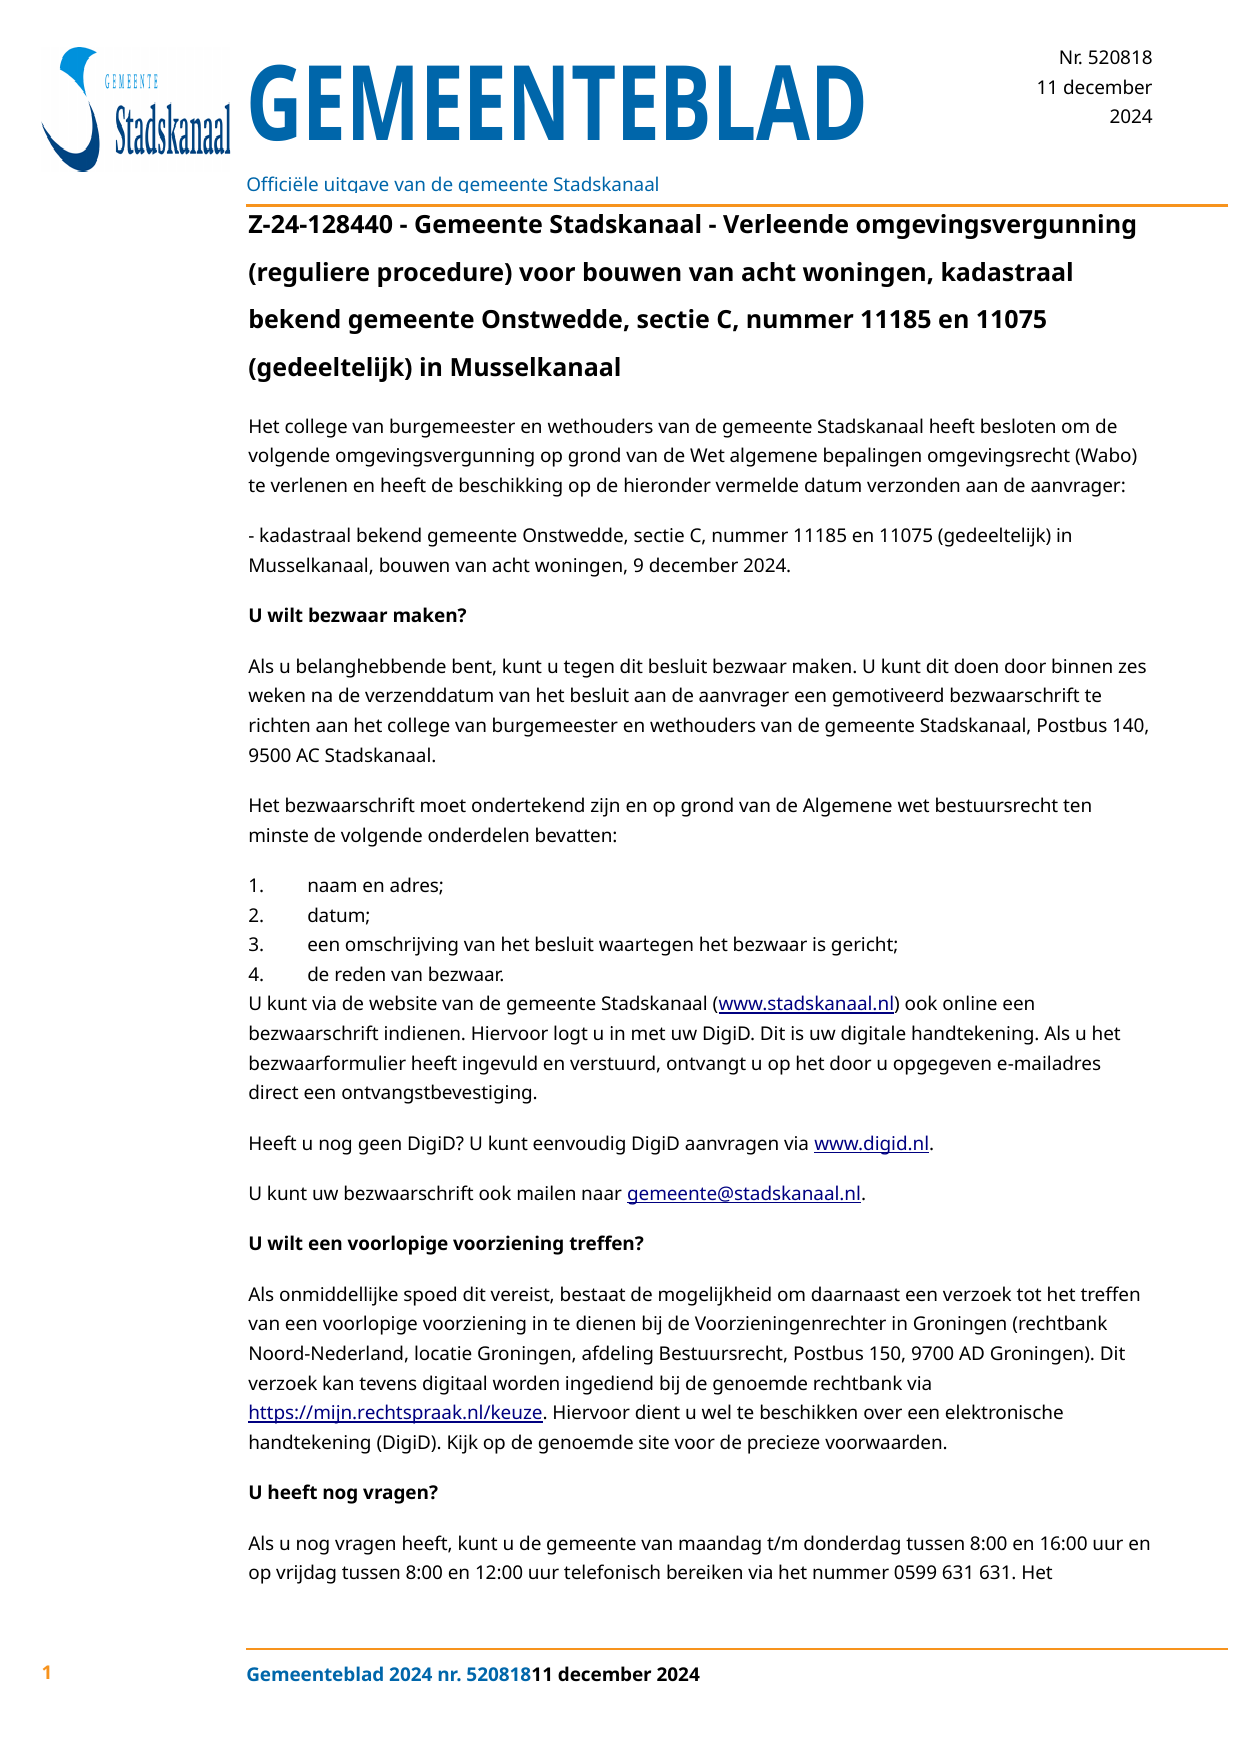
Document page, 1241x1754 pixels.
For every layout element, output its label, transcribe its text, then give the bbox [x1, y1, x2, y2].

text U kunt uw bezwaarschrift ook mailen naar gemeente@stadskanaal.nl. [248, 1180, 1152, 1206]
text U heeft nog vragen? [248, 1479, 1152, 1505]
list de reden van bezwaar. [248, 961, 1152, 987]
picture [41, 47, 231, 172]
text Als u nog vragen heeft, kunt u de gemeente van maandag t/m donderdag tussen 8:00 en 16:00 uur en op vrijdag tussen 8:00 en 12:00 uur telefonisch bereiken via het nummer 0599 631 631. Het [248, 1530, 1152, 1585]
text Het college van burgemeester en wethouders van de gemeente Stadskanaal heeft besloten om de volgende omgevingsvergunning op grond van de Wet algemene bepalingen omgevingsrecht (Wabo) te verlenen en heeft de beschikking op de hieronder vermelde datum verzonden aan de aanvrager: [248, 413, 1152, 498]
list een omschrijving van het besluit waartegen het bezwaar is gericht; [248, 931, 1152, 957]
text Heeft u nog geen DigiD? U kunt eenvoudig DigiD aanvragen via www.digid.nl. [248, 1130, 1152, 1156]
text U wilt bezwaar maken? [248, 603, 1152, 628]
text Z-24-128440 - Gemeente Stadskanaal - Verleende omgevingsvergunning (reguliere procedure) voor bouwen van acht woningen, kadastraal bekend gemeente Onstwedde, sectie C, nummer 11185 en 11075 (gedeeltelijk) in Musselkanaal [248, 207, 1152, 384]
text Als onmiddellijke spoed dit vereist, bestaat de mogelijkheid om daarnaast een verzoek tot het treffen van een voorlopige voorziening in te dienen bij de Voorzieningenrechter in Groningen (rechtbank Noord-Nederland, locatie Groningen, afdeling Bestuursrecht, Postbus 150, 9700 AD Groningen). Dit verzoek kan tevens digitaal worden ingediend bij de genoemde rechtbank via https://mijn.rechtspraak.nl/keuze. Hiervoor dient u wel te beschikken over een elektronische handtekening (DigiD). Kijk op de genoemde site voor de precieze voorwaarden. [248, 1281, 1152, 1455]
text U wilt een voorlopige voorziening treffen? [248, 1231, 1152, 1256]
text - kadastraal bekend gemeente Onstwedde, sectie C, nummer 11185 en 11075 (gedeeltelijk) in Musselkanaal, bouwen van acht woningen, 9 december 2024. [248, 523, 1152, 578]
text Het bezwaarschrift moet ondertekend zijn en op grond van de Algemene wet bestuursrecht ten minste de volgende onderdelen bevatten: [248, 792, 1152, 848]
text U kunt via de website van de gemeente Stadskanaal (www.stadskanaal.nl) ook online een bezwaarschrift indienen. Hiervoor logt u in met uw DigiD. Dit is uw digitale handtekening. Als u het bezwaarformulier heeft ingevuld en verstuurd, ontvangt u op het door u opgegeven e‑mailadres direct een ontvangstbevestiging. [248, 991, 1152, 1105]
list naam en adres; [248, 872, 1152, 898]
text Als u belanghebbende bent, kunt u tegen dit besluit bezwaar maken. U kunt dit doen door binnen zes weken na de verzenddatum van het besluit aan de aanvrager een gemotiveerd bezwaarschrift te richten aan het college van burgemeester en wethouders van de gemeente Stadskanaal, Postbus 140, 9500 AC Stadskanaal. [248, 653, 1152, 768]
list datum; [248, 902, 1152, 928]
